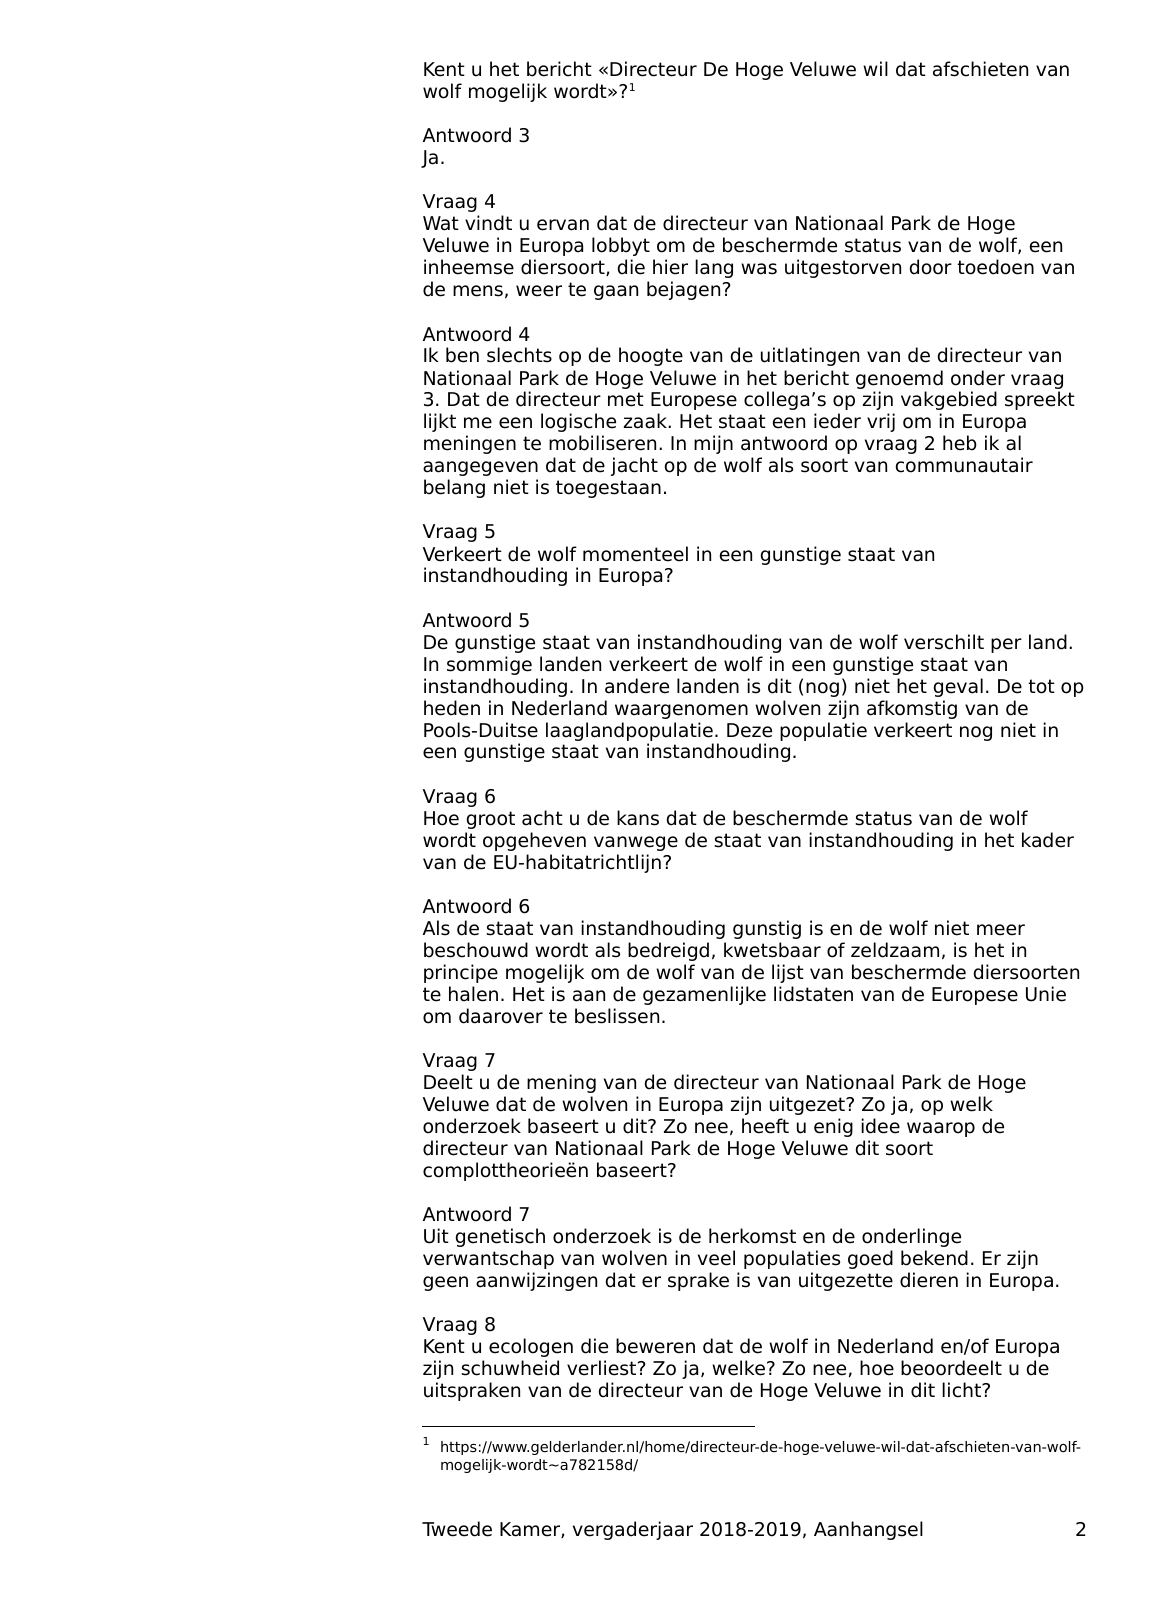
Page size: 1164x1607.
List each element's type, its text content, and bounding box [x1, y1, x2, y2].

text Uit genetisch onderzoek is de herkomst en de onderlinge verwantschap van wolven in veel populaties goed bekend. Er zijn geen aanwijzingen dat er sprake is van uitgezette dieren in Europa. [422, 1226, 1087, 1292]
text Deelt u de mening van de directeur van Nationaal Park de Hoge Veluwe dat de wolven in Europa zijn uitgezet? Zo ja, op welk onderzoek baseert u dit? Zo nee, heeft u enig idee waarop de directeur van Nationaal Park de Hoge Veluwe dit soort complottheorieën baseert? [422, 1072, 1087, 1182]
text Als de staat van instandhouding gunstig is en de wolf niet meer beschouwd wordt als bedreigd, kwetsbaar of zeldzaam, is het in principe mogelijk om de wolf van de lijst van beschermde diersoorten te halen. Het is aan de gezamenlijke lidstaten van de Europese Unie om daarover te beslissen. [422, 918, 1087, 1028]
text Vraag 5 [422, 521, 1087, 543]
text Wat vindt u ervan dat de directeur van Nationaal Park de Hoge Veluwe in Europa lobbyt om de beschermde status van de wolf, een inheemse diersoort, die hier lang was uitgestorven door toedoen van de mens, weer te gaan bejagen? [422, 213, 1087, 301]
text Antwoord 4 [422, 323, 1087, 345]
text Antwoord 5 [422, 609, 1087, 632]
text Vraag 8 [422, 1314, 1087, 1336]
text Kent u ecologen die beweren dat de wolf in Nederland en/of Europa zijn schuwheid verliest? Zo ja, welke? Zo nee, hoe beoordeelt u de uitspraken van de directeur van de Hoge Veluwe in dit licht? [422, 1336, 1087, 1402]
text Ik ben slechts op de hoogte van de uitlatingen van de directeur van Nationaal Park de Hoge Veluwe in het bericht genoemd onder vraag 3. Dat de directeur met Europese collega’s op zijn vakgebied spreekt lijkt me een logische zaak. Het staat een ieder vrij om in Europa meningen te mobiliseren. In mijn antwoord op vraag 2 heb ik al aangegeven dat de jacht op de wolf als soort van communautair belang niet is toegestaan. [422, 345, 1087, 499]
text Kent u het bericht «Directeur De Hoge Veluwe wil dat afschieten van wolf mogelijk wordt»? [422, 59, 1087, 103]
text Ja. [422, 147, 1087, 169]
text Antwoord 6 [422, 896, 1087, 918]
text Vraag 4 [422, 191, 1087, 213]
text Antwoord 7 [422, 1204, 1087, 1226]
text https://www.gelderlander.nl/home/directeur-de-hoge-veluwe-wil-dat-afschieten-van-wolf-mogelijk-wordt~a782158d/ [422, 1435, 1087, 1474]
text Vraag 7 [422, 1050, 1087, 1072]
text De gunstige staat van instandhouding van de wolf verschilt per land. In sommige landen verkeert de wolf in een gunstige staat van instandhouding. In andere landen is dit (nog) niet het geval. De tot op heden in Nederland waargenomen wolven zijn afkomstig van de Pools-Duitse laaglandpopulatie. Deze populatie verkeert nog niet in een gunstige staat van instandhouding. [422, 632, 1087, 763]
text Verkeert de wolf momenteel in een gunstige staat van instandhouding in Europa? [422, 543, 1087, 587]
text Antwoord 3 [422, 125, 1087, 147]
text Vraag 6 [422, 786, 1087, 808]
text Hoe groot acht u de kans dat de beschermde status van de wolf wordt opgeheven vanwege de staat van instandhouding in het kader van de EU-habitatrichtlijn? [422, 808, 1087, 873]
